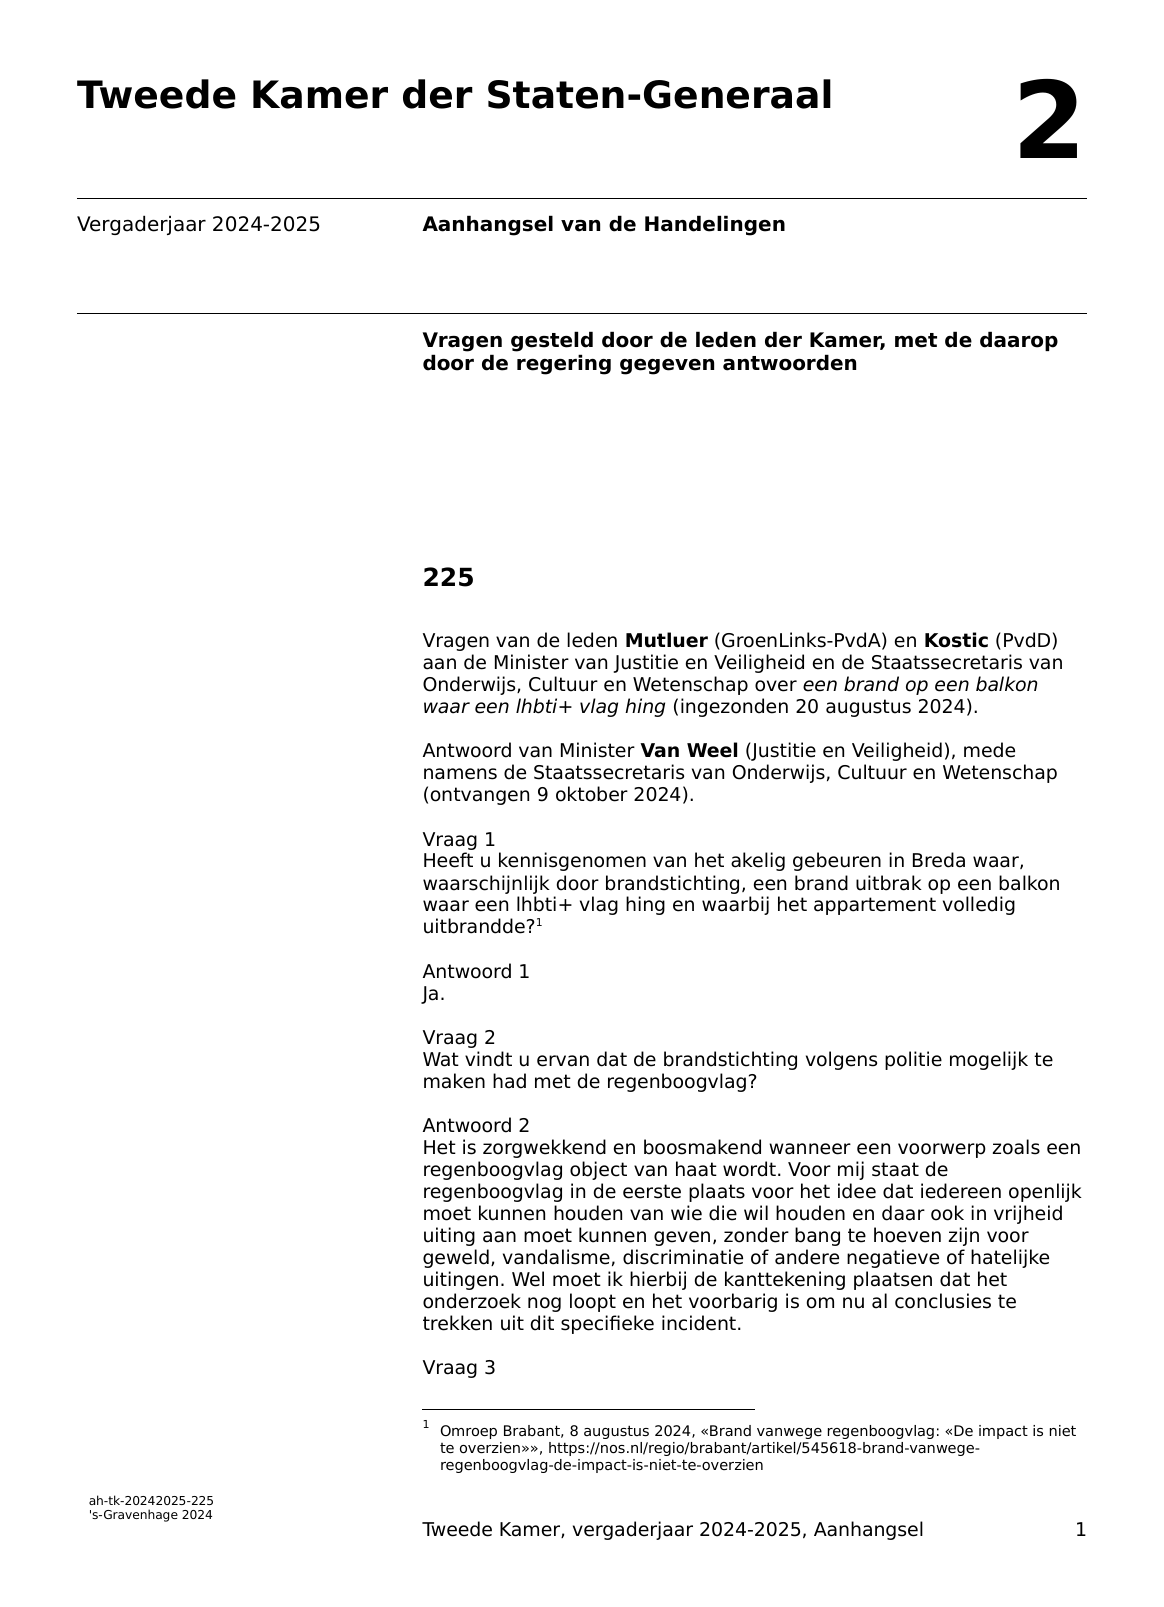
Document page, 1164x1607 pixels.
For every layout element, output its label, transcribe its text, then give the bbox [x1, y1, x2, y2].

text 's-Gravenhage 2024 [88, 1508, 323, 1522]
table_cell Vragen gesteld door de leden der Kamer, met de daarop door de regering gegeven antwoorden [422, 314, 1087, 375]
table_header 2 [886, 59, 1087, 198]
text Omroep Brabant, 8 augustus 2024, «Brand vanwege regenboogvlag: «De impact is niet te overzien»», https://nos.nl/regio/brabant/artikel/545618-brand-vanwege-regenboogvlag-de-impact-is-niet-te-overzien [422, 1418, 1087, 1474]
table_cell Aanhangsel van de Handelingen [422, 199, 1087, 313]
text Heeft u kennisgenomen van het akelig gebeuren in Breda waar, waarschijnlijk door brandstichting, een brand uitbrak op een balkon waar een lhbti+ vlag hing en waarbij het appartement volledig uitbrandde? [422, 850, 1087, 938]
text Vraag 2 [422, 1027, 1087, 1049]
text Antwoord van Minister Van Weel (Justitie en Veiligheid), mede namens de Staatssecretaris van Onderwijs, Cultuur en Wetenschap (ontvangen 9 oktober 2024). [422, 740, 1087, 806]
text Vragen van de leden Mutluer (GroenLinks-PvdA) en Kostic (PvdD) aan de Minister van Justitie en Veiligheid en de Staatssecretaris van Onderwijs, Cultuur en Wetenschap over een brand op een balkon waar een lhbti+ vlag hing (ingezonden 20 augustus 2024). [422, 630, 1087, 718]
table_header Tweede Kamer der Staten-Generaal [77, 59, 886, 198]
text Het is zorgwekkend en boosmakend wanneer een voorwerp zoals een regenboogvlag object van haat wordt. Voor mij staat de regenboogvlag in de eerste plaats voor het idee dat iedereen openlijk moet kunnen houden van wie die wil houden en daar ook in vrijheid uiting aan moet kunnen geven, zonder bang te hoeven zijn voor geweld, vandalisme, discriminatie of andere negatieve of hatelijke uitingen. Wel moet ik hierbij de kanttekening plaatsen dat het onderzoek nog loopt en het voorbarig is om nu al conclusies te trekken uit dit specifieke incident. [422, 1137, 1087, 1334]
text Ja. [422, 982, 1087, 1004]
text Vraag 1 [422, 828, 1087, 850]
text Wat vindt u ervan dat de brandstichting volgens politie mogelijk te maken had met de regenboogvlag? [422, 1049, 1087, 1093]
text Vraag 3 [422, 1357, 1087, 1379]
text Antwoord 2 [422, 1115, 1087, 1137]
table_cell Vergaderjaar 2024-2025 [77, 199, 422, 313]
table_cell [77, 314, 422, 375]
text ah-tk-20242025-225 [88, 1494, 323, 1508]
text Antwoord 1 [422, 961, 1087, 982]
text 225 [422, 563, 1087, 592]
